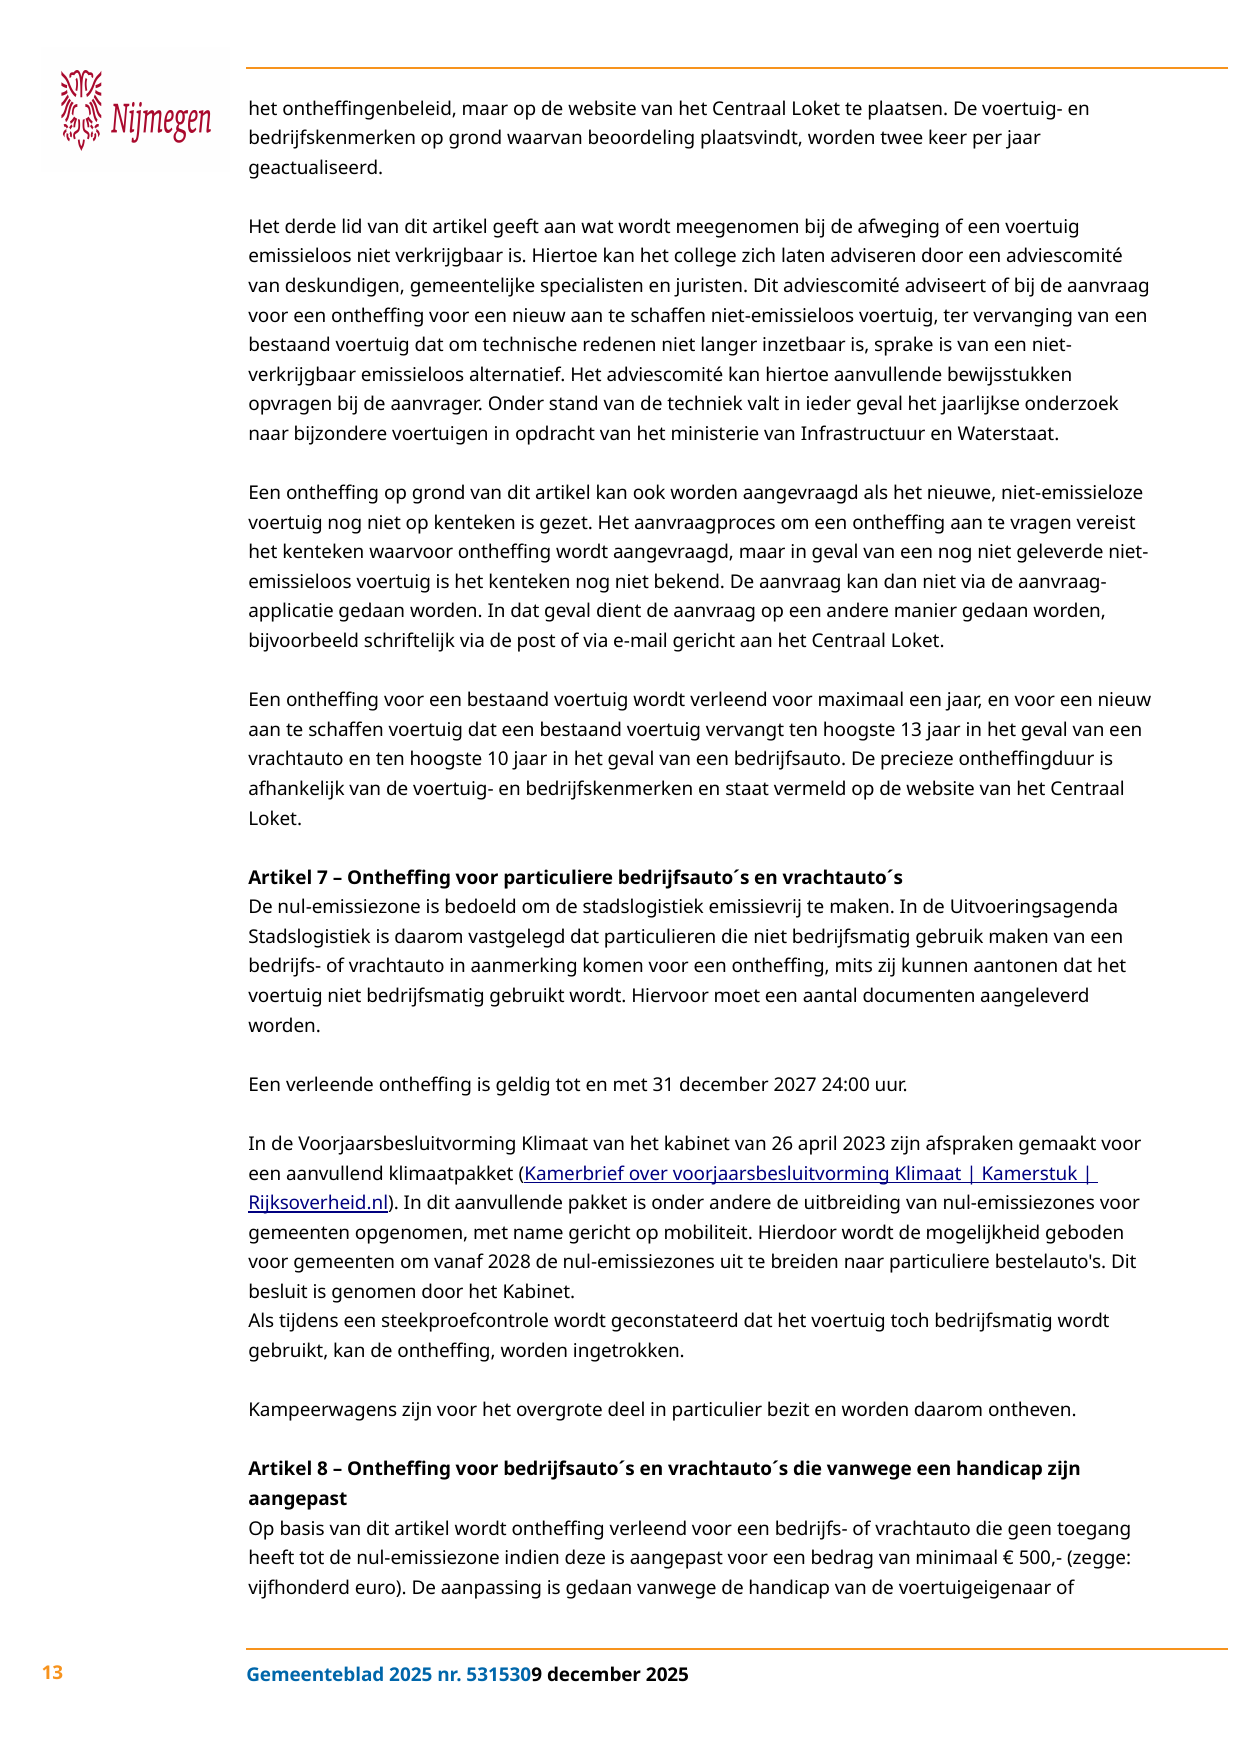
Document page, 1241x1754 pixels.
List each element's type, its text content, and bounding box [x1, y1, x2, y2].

text Op basis van dit artikel wordt ontheffing verleend voor een bedrijfs- of vrachtauto die geen toegang heeft tot de nul-emissiezone indien deze is aangepast voor een bedrag van minimaal € 500,- (zegge: vijfhonderd euro). De aanpassing is gedaan vanwege de handicap van de voertuigeigenaar of [248, 1515, 1152, 1600]
text Artikel 8 – Ontheffing voor bedrijfsauto´s en vrachtauto´s die vanwege een handicap zijn aangepast [248, 1456, 1152, 1511]
text Als tijdens een steekproefcontrole wordt geconstateerd dat het voertuig toch bedrijfsmatig wordt gebruikt, kan de ontheffing, worden ingetrokken. [248, 1308, 1152, 1363]
text In de Voorjaarsbesluitvorming Klimaat van het kabinet van 26 april 2023 zijn afspraken gemaakt voor een aanvullend klimaatpakket (Kamerbrief over voorjaarsbesluitvorming Klimaat | Kamerstuk | Rijksoverheid.nl). In dit aanvullende pakket is onder andere de uitbreiding van nul-emissiezones voor gemeenten opgenomen, met name gericht op mobiliteit. Hierdoor wordt de mogelijkheid geboden voor gemeenten om vanaf 2028 de nul-emissiezones uit te breiden naar particuliere bestelauto's. Dit besluit is genomen door het Kabinet. [248, 1130, 1152, 1304]
text het ontheffingenbeleid, maar op de website van het Centraal Loket te plaatsen. De voertuig- en bedrijfskenmerken op grond waarvan beoordeling plaatsvindt, worden twee keer per jaar geactualiseerd. [248, 95, 1152, 180]
text Een verleende ontheffing is geldig tot en met 31 december 2027 24:00 uur. [248, 1071, 1152, 1097]
text De nul-emissiezone is bedoeld om de stadslogistiek emissievrij te maken. In de Uitvoeringsagenda Stadslogistiek is daarom vastgelegd dat particulieren die niet bedrijfsmatig gebruik maken van een bedrijfs- of vrachtauto in aanmerking komen voor een ontheffing, mits zij kunnen aantonen dat het voertuig niet bedrijfsmatig gebruikt wordt. Hiervoor moet een aantal documenten aangeleverd worden. [248, 893, 1152, 1038]
text Artikel 7 – Ontheffing voor particuliere bedrijfsauto´s en vrachtauto´s [248, 864, 1152, 890]
picture [41, 47, 231, 172]
text Het derde lid van dit artikel geeft aan wat wordt meegenomen bij de afweging of een voertuig emissieloos niet verkrijgbaar is. Hiertoe kan het college zich laten adviseren door een adviescomité van deskundigen, gemeentelijke specialisten en juristen. Dit adviescomité adviseert of bij de aanvraag voor een ontheffing voor een nieuw aan te schaffen niet-emissieloos voertuig, ter vervanging van een bestaand voertuig dat om technische redenen niet langer inzetbaar is, sprake is van een niet-verkrijgbaar emissieloos alternatief. Het adviescomité kan hiertoe aanvullende bewijsstukken opvragen bij de aanvrager. Onder stand van de techniek valt in ieder geval het jaarlijkse onderzoek naar bijzondere voertuigen in opdracht van het ministerie van Infrastructuur en Waterstaat. [248, 213, 1152, 446]
text Een ontheffing op grond van dit artikel kan ook worden aangevraagd als het nieuwe, niet-emissieloze voertuig nog niet op kenteken is gezet. Het aanvraagproces om een ontheffing aan te vragen vereist het kenteken waarvoor ontheffing wordt aangevraagd, maar in geval van een nog niet geleverde niet-emissieloos voertuig is het kenteken nog niet bekend. De aanvraag kan dan niet via de aanvraag-applicatie gedaan worden. In dat geval dient de aanvraag op een andere manier gedaan worden, bijvoorbeeld schriftelijk via de post of via e-mail gericht aan het Centraal Loket. [248, 479, 1152, 653]
text Kampeerwagens zijn voor het overgrote deel in particulier bezit en worden daarom ontheven. [248, 1396, 1152, 1422]
text Een ontheffing voor een bestaand voertuig wordt verleend voor maximaal een jaar, en voor een nieuw aan te schaffen voertuig dat een bestaand voertuig vervangt ten hoogste 13 jaar in het geval van een vrachtauto en ten hoogste 10 jaar in het geval van een bedrijfsauto. De precieze ontheffingduur is afhankelijk van de voertuig- en bedrijfskenmerken en staat vermeld op de website van het Centraal Loket. [248, 686, 1152, 831]
